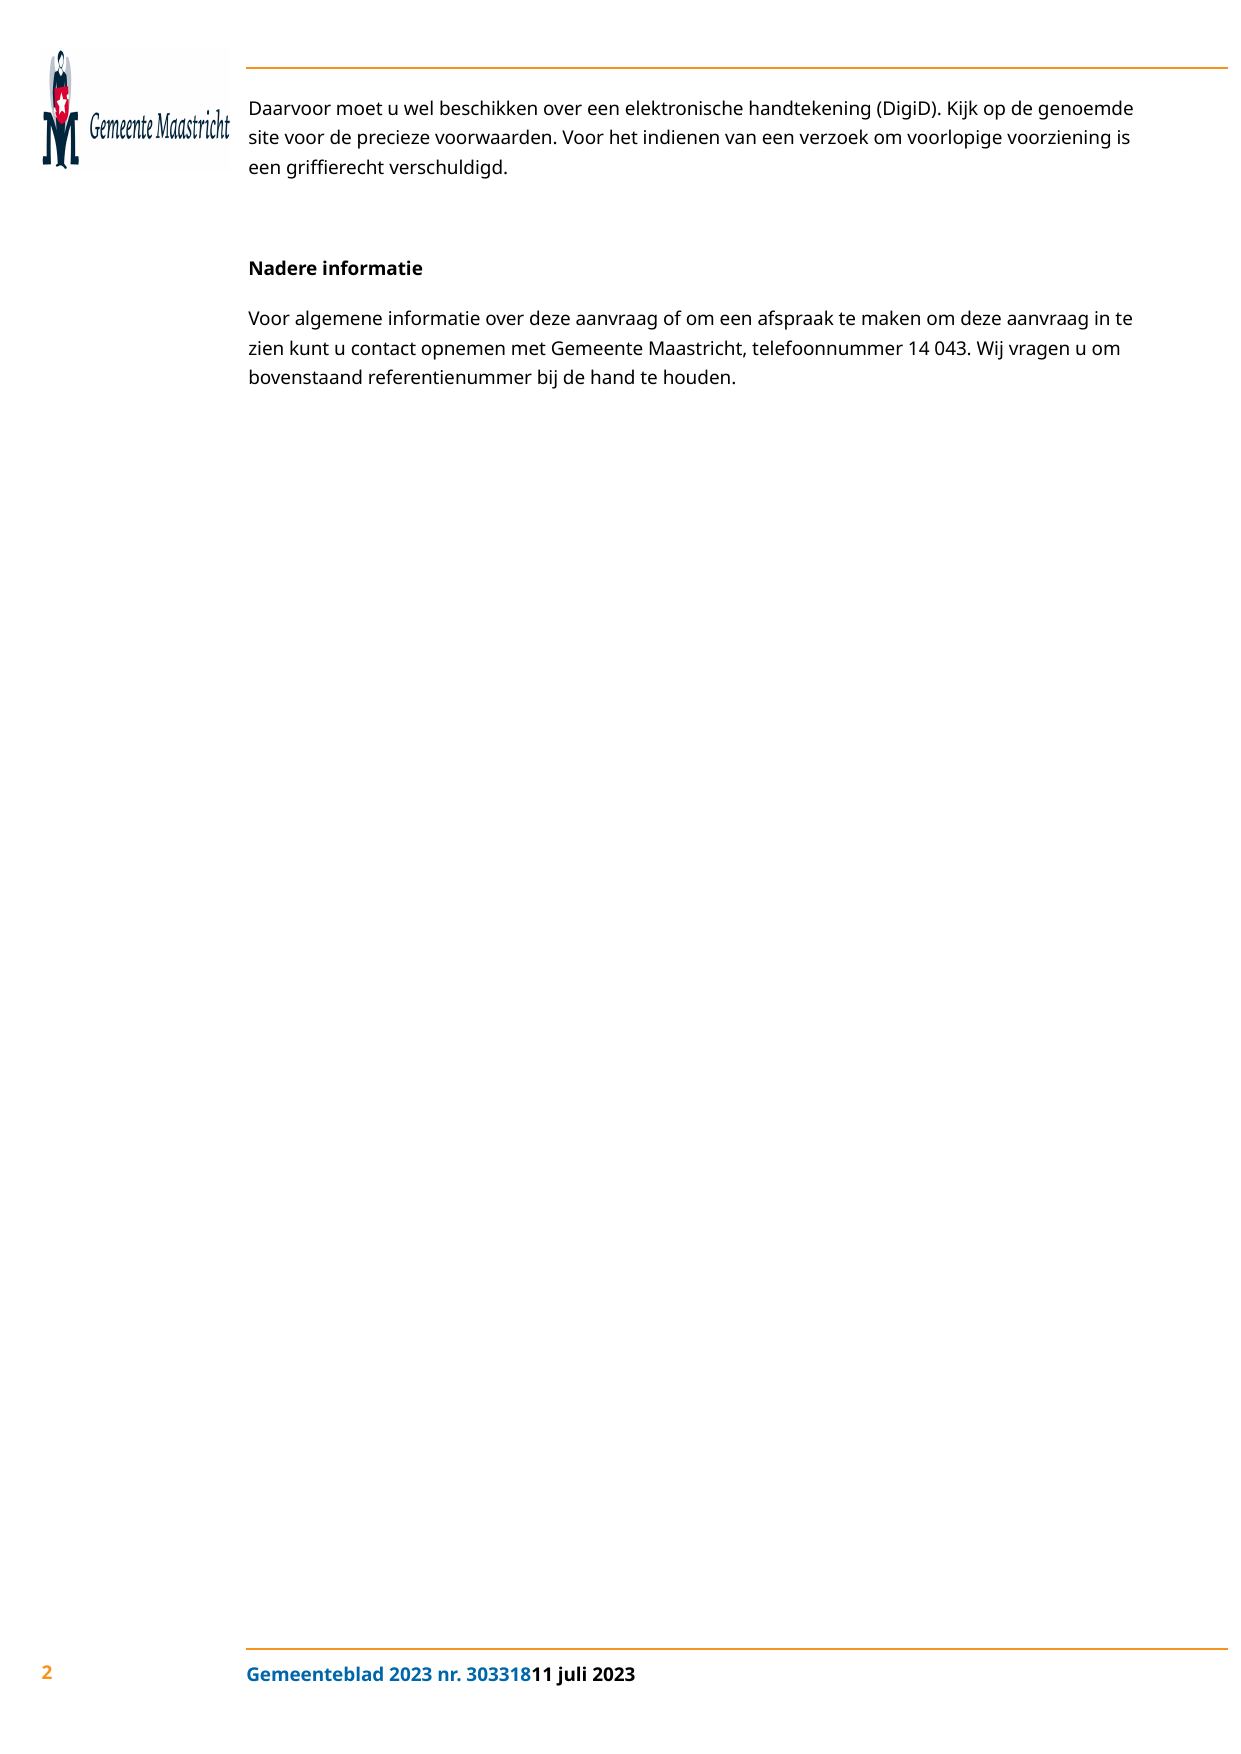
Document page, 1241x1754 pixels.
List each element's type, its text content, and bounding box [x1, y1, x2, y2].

text Daarvoor moet u wel beschikken over een elektronische handtekening (DigiD). Kijk op de genoemde site voor de precieze voorwaarden. Voor het indienen van een verzoek om voorlopige voorziening is een griffierecht verschuldigd. [248, 95, 1152, 180]
text Voor algemene informatie over deze aanvraag of om een afspraak te maken om deze aanvraag in te zien kunt u contact opnemen met Gemeente Maastricht, telefoonnummer 14 043. Wij vragen u om bovenstaand referentienummer bij de hand te houden. [248, 305, 1152, 390]
picture [41, 47, 231, 172]
text Nadere informatie [248, 255, 1152, 281]
